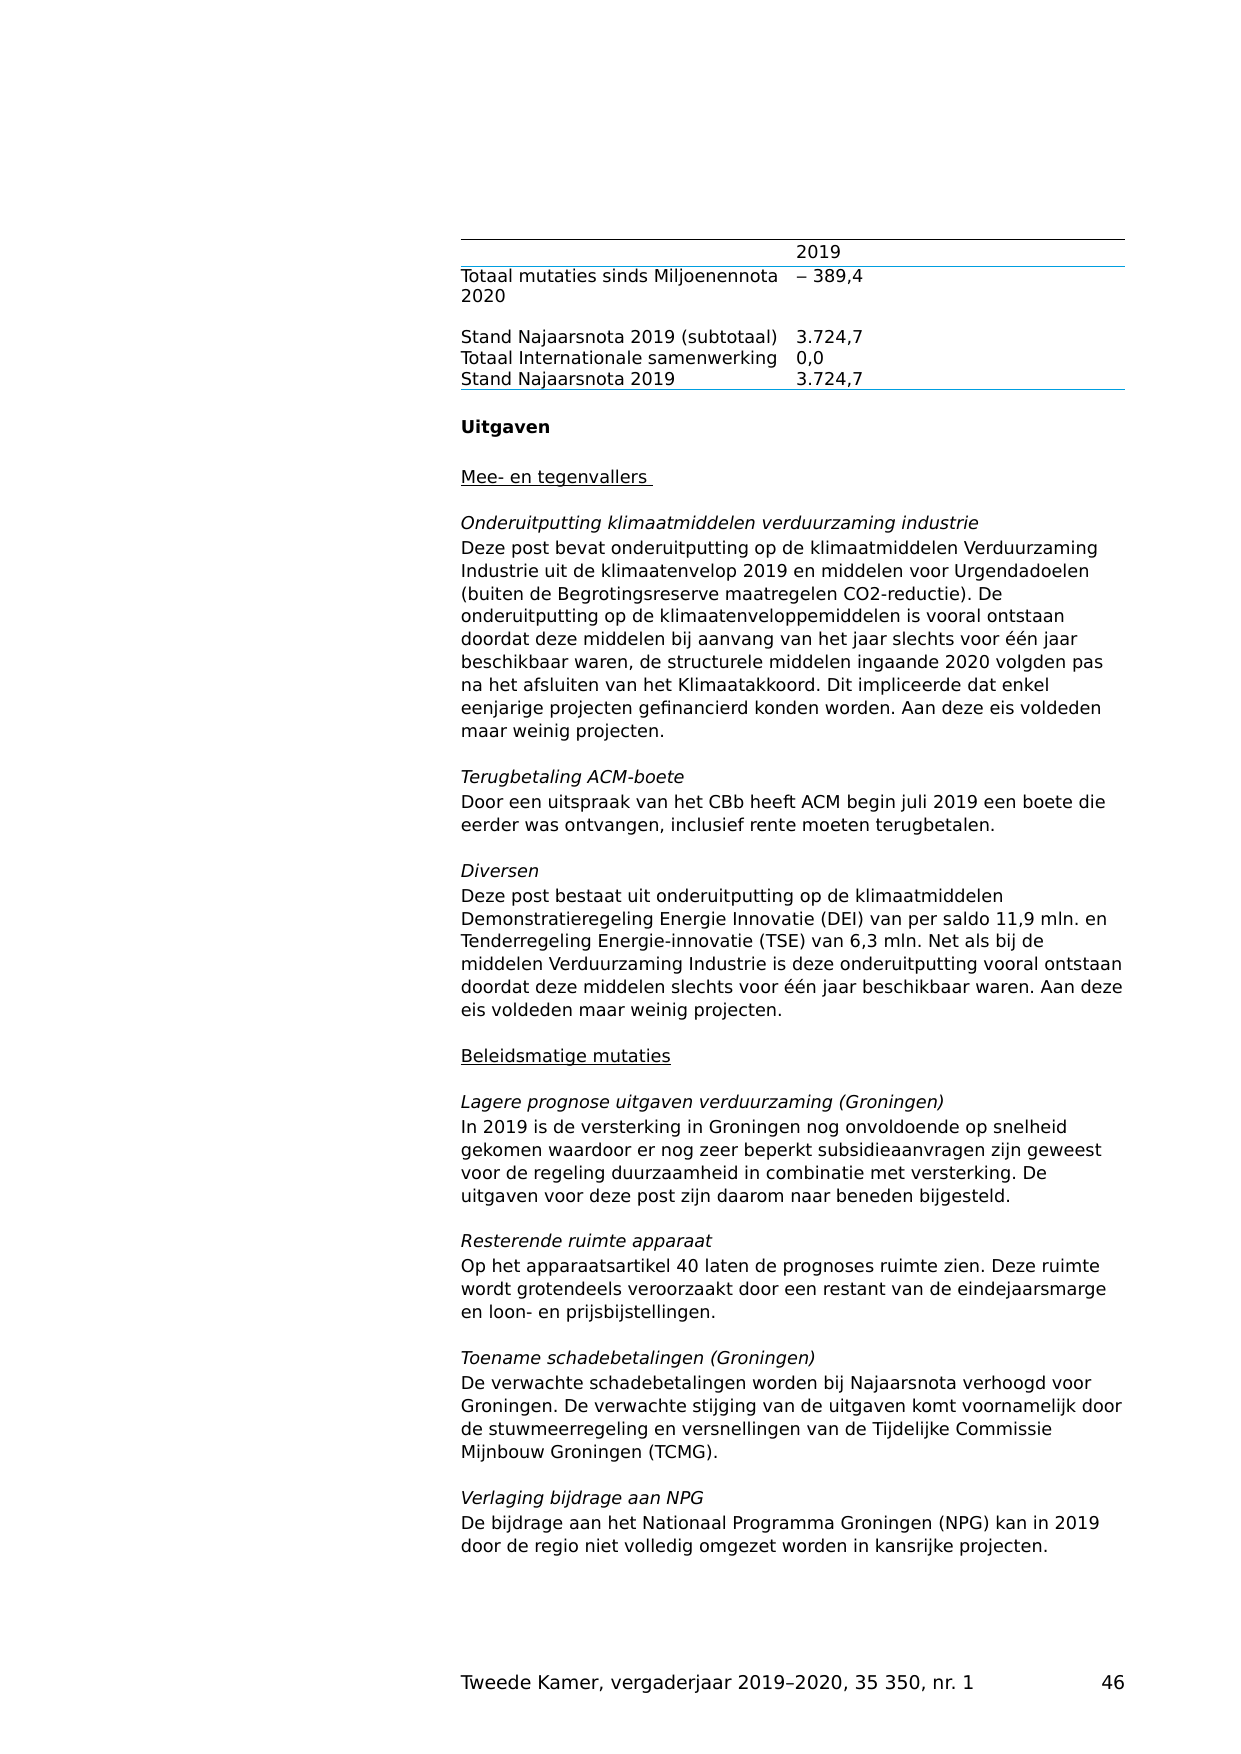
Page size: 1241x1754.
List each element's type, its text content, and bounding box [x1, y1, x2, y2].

table_cell Totaal Internationale samenwerking [461, 348, 793, 369]
table_cell Stand Najaarsnota 2019 [461, 369, 793, 389]
text Deze post bevat onderuitputting op de klimaatmiddelen Verduurzaming Industrie uit de klimaatenvelop 2019 en middelen voor Urgendadoelen (buiten de Begrotingsreserve maatregelen CO2-reductie). De onderuitputting op de klimaatenveloppemiddelen is vooral ontstaan doordat deze middelen bij aanvang van het jaar slechts voor één jaar beschikbaar waren, de structurele middelen ingaande 2020 volgden pas na het afsluiten van het Klimaatakkoord. Dit impliceerde dat enkel eenjarige projecten gefinancierd konden worden. Aan deze eis voldeden maar weinig projecten. [461, 536, 1125, 742]
table_header XIII ECONOMISCHE ZAKEN EN KLIMAAT: NIET-BELASTINGONTVANGSTEN [461, 191, 1125, 239]
text De verwachte schadebetalingen worden bij Najaarsnota verhoogd voor Groningen. De verwachte stijging van de uitgaven komt voornamelijk door de stuwmeerregeling en versnellingen van de Tijdelijke Commissie Mijnbouw Groningen (TCMG). [461, 1371, 1125, 1463]
text Beleidsmatige mutaties [461, 1044, 1125, 1067]
text Onderuitputting klimaatmiddelen verduurzaming industrie [461, 511, 1125, 534]
table_cell ‒ 389,4 [793, 267, 1125, 307]
text Lagere prognose uitgaven verduurzaming (Groningen) [461, 1090, 1125, 1113]
text Mee- en tegenvallers [461, 465, 1125, 488]
text Door een uitspraak van het CBb heeft ACM begin juli 2019 een boete die eerder was ontvangen, inclusief rente moeten terugbetalen. [461, 790, 1125, 836]
table_cell 2019 [793, 240, 1125, 266]
table_cell [461, 240, 793, 266]
table_cell Stand Najaarsnota 2019 (subtotaal) [461, 328, 793, 348]
text Terugbetaling ACM-boete [461, 765, 1125, 788]
table_cell 0,0 [793, 348, 1125, 369]
text Diversen [461, 859, 1125, 882]
table_cell [793, 307, 1125, 327]
text De bijdrage aan het Nationaal Programma Groningen (NPG) kan in 2019 door de regio niet volledig omgezet worden in kansrijke projecten. [461, 1511, 1125, 1557]
text Op het apparaatsartikel 40 laten de prognoses ruimte zien. Deze ruimte wordt grotendeels veroorzaakt door een restant van de eindejaarsmarge en loon- en prijsbijstellingen. [461, 1254, 1125, 1323]
text Deze post bestaat uit onderuitputting op de klimaatmiddelen Demonstratieregeling Energie Innovatie (DEI) van per saldo 11,9 mln. en Tenderregeling Energie-innovatie (TSE) van 6,3 mln. Net als bij de middelen Verduurzaming Industrie is deze onderuitputting vooral ontstaan doordat deze middelen slechts voor één jaar beschikbaar waren. Aan deze eis voldeden maar weinig projecten. [461, 884, 1125, 1021]
table_cell Totaal mutaties sinds Miljoenennota 2020 [461, 267, 793, 307]
table_cell [461, 307, 793, 327]
table_cell 3.724,7 [793, 369, 1125, 389]
text Resterende ruimte apparaat [461, 1229, 1125, 1252]
text Verlaging bijdrage aan NPG [461, 1486, 1125, 1509]
text In 2019 is de versterking in Groningen nog onvoldoende op snelheid gekomen waardoor er nog zeer beperkt subsidieaanvragen zijn geweest voor de regeling duurzaamheid in combinatie met versterking. De uitgaven voor deze post zijn daarom naar beneden bijgesteld. [461, 1115, 1125, 1207]
text Toename schadebetalingen (Groningen) [461, 1346, 1125, 1369]
table_cell 3.724,7 [793, 328, 1125, 348]
text Uitgaven [461, 415, 1125, 438]
